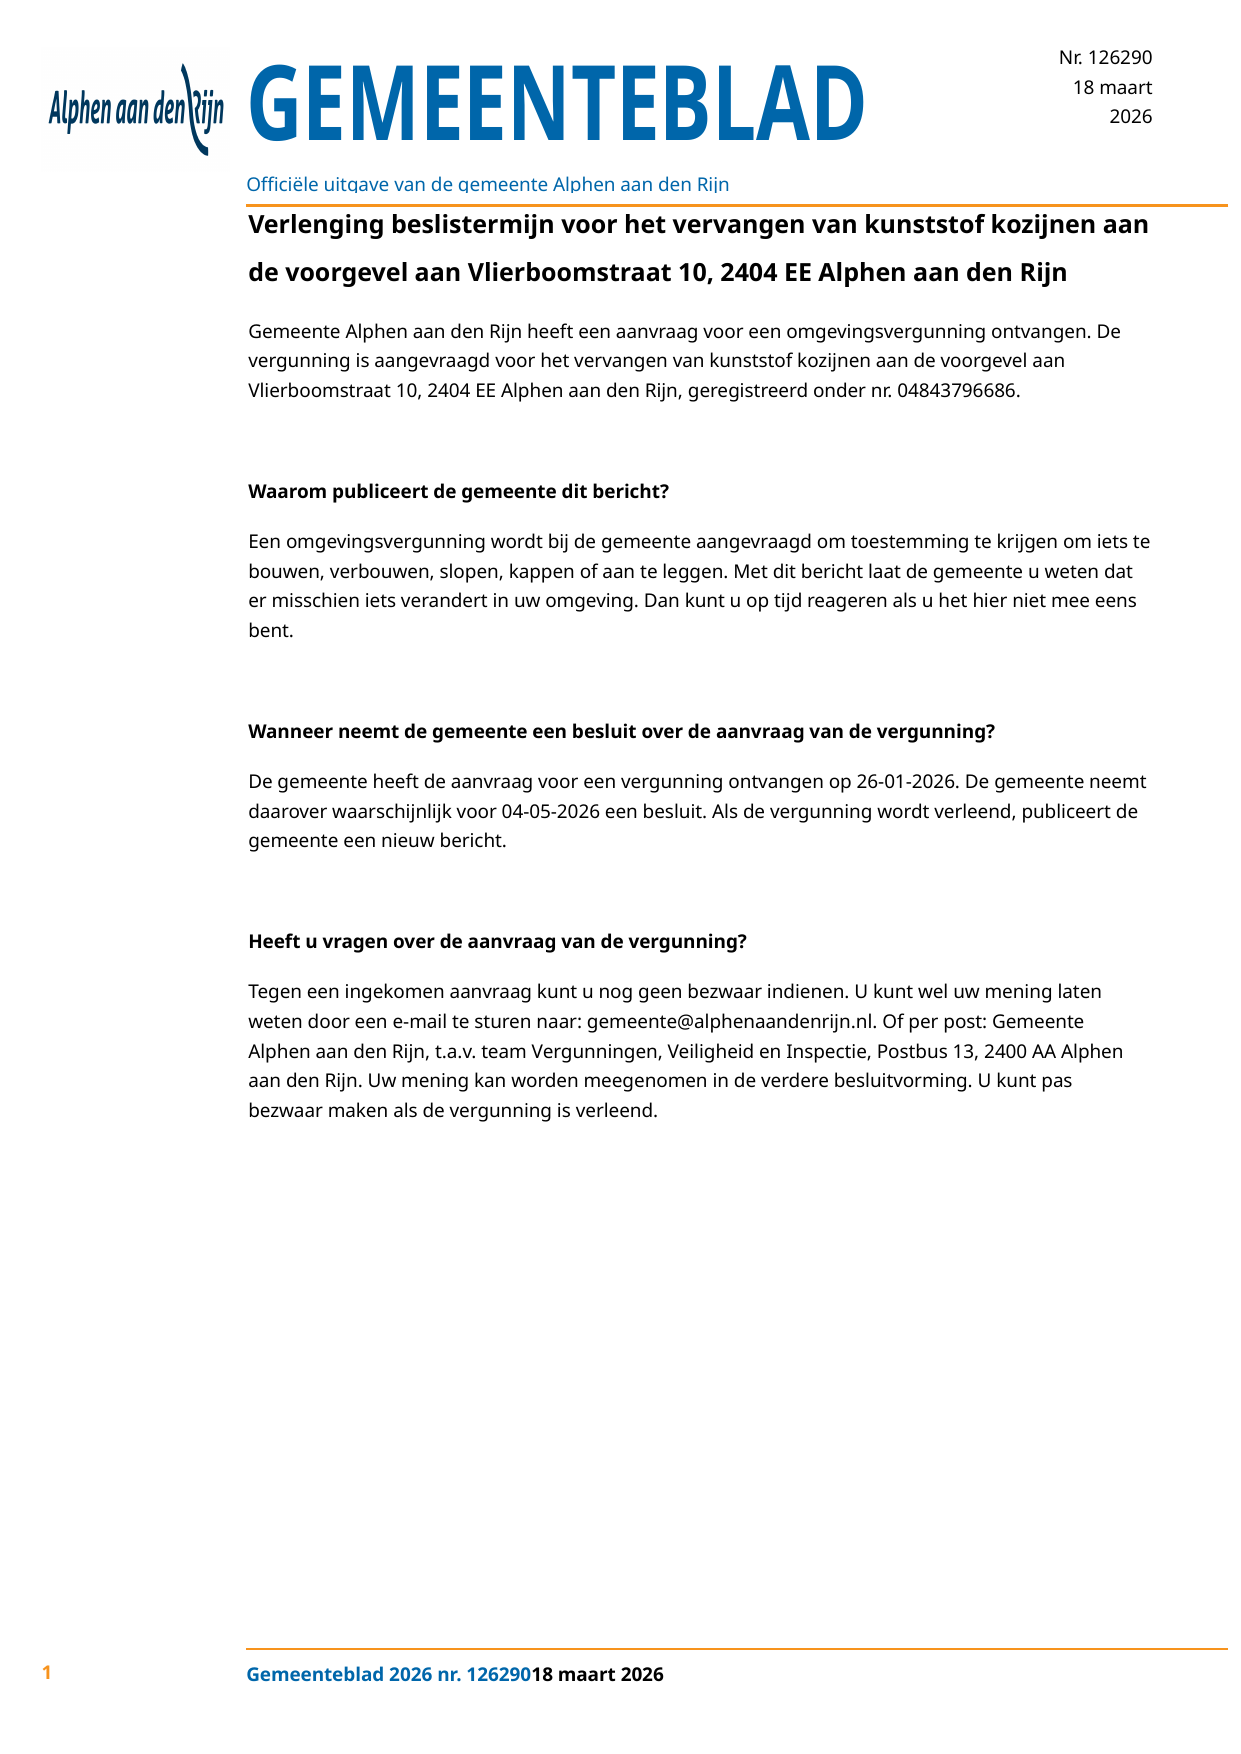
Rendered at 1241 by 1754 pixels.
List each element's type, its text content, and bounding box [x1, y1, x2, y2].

text Een omgevingsvergunning wordt bij de gemeente aangevraagd om toestemming te krijgen om iets te bouwen, verbouwen, slopen, kappen of aan te leggen. Met dit bericht laat de gemeente u weten dat er misschien iets verandert in uw omgeving. Dan kunt u op tijd reageren als u het hier niet mee eens bent. [248, 528, 1152, 643]
text Wanneer neemt de gemeente een besluit over de aanvraag van de vergunning? [248, 718, 1152, 744]
text Tegen een ingekomen aanvraag kunt u nog geen bezwaar indienen. U kunt wel uw mening laten weten door een e-mail te sturen naar: gemeente@alphenaandenrijn.nl. Of per post: Gemeente Alphen aan den Rijn, t.a.v. team Vergunningen, Veiligheid en Inspectie, Postbus 13, 2400 AA Alphen aan den Rijn. Uw mening kan worden meegenomen in de verdere besluitvorming. U kunt pas bezwaar maken als de vergunning is verleend. [248, 979, 1152, 1123]
text De gemeente heeft de aanvraag voor een vergunning ontvangen op 26-01-2026. De gemeente neemt daarover waarschijnlijk voor 04-05-2026 een besluit. Als de vergunning wordt verleend, publiceert de gemeente een nieuw bericht. [248, 768, 1152, 853]
text Waarom publiceert de gemeente dit bericht? [248, 478, 1152, 504]
text Heeft u vragen over de aanvraag van de vergunning? [248, 928, 1152, 954]
text Gemeente Alphen aan den Rijn heeft een aanvraag voor een omgevingsvergunning ontvangen. De vergunning is aangevraagd voor het vervangen van kunststof kozijnen aan de voorgevel aan Vlierboomstraat 10, 2404 EE Alphen aan den Rijn, geregistreerd onder nr. 04843796686. [248, 318, 1152, 403]
text Verlenging beslistermijn voor het vervangen van kunststof kozijnen aan de voorgevel aan Vlierboomstraat 10, 2404 EE Alphen aan den Rijn [248, 207, 1152, 288]
picture [41, 47, 231, 172]
